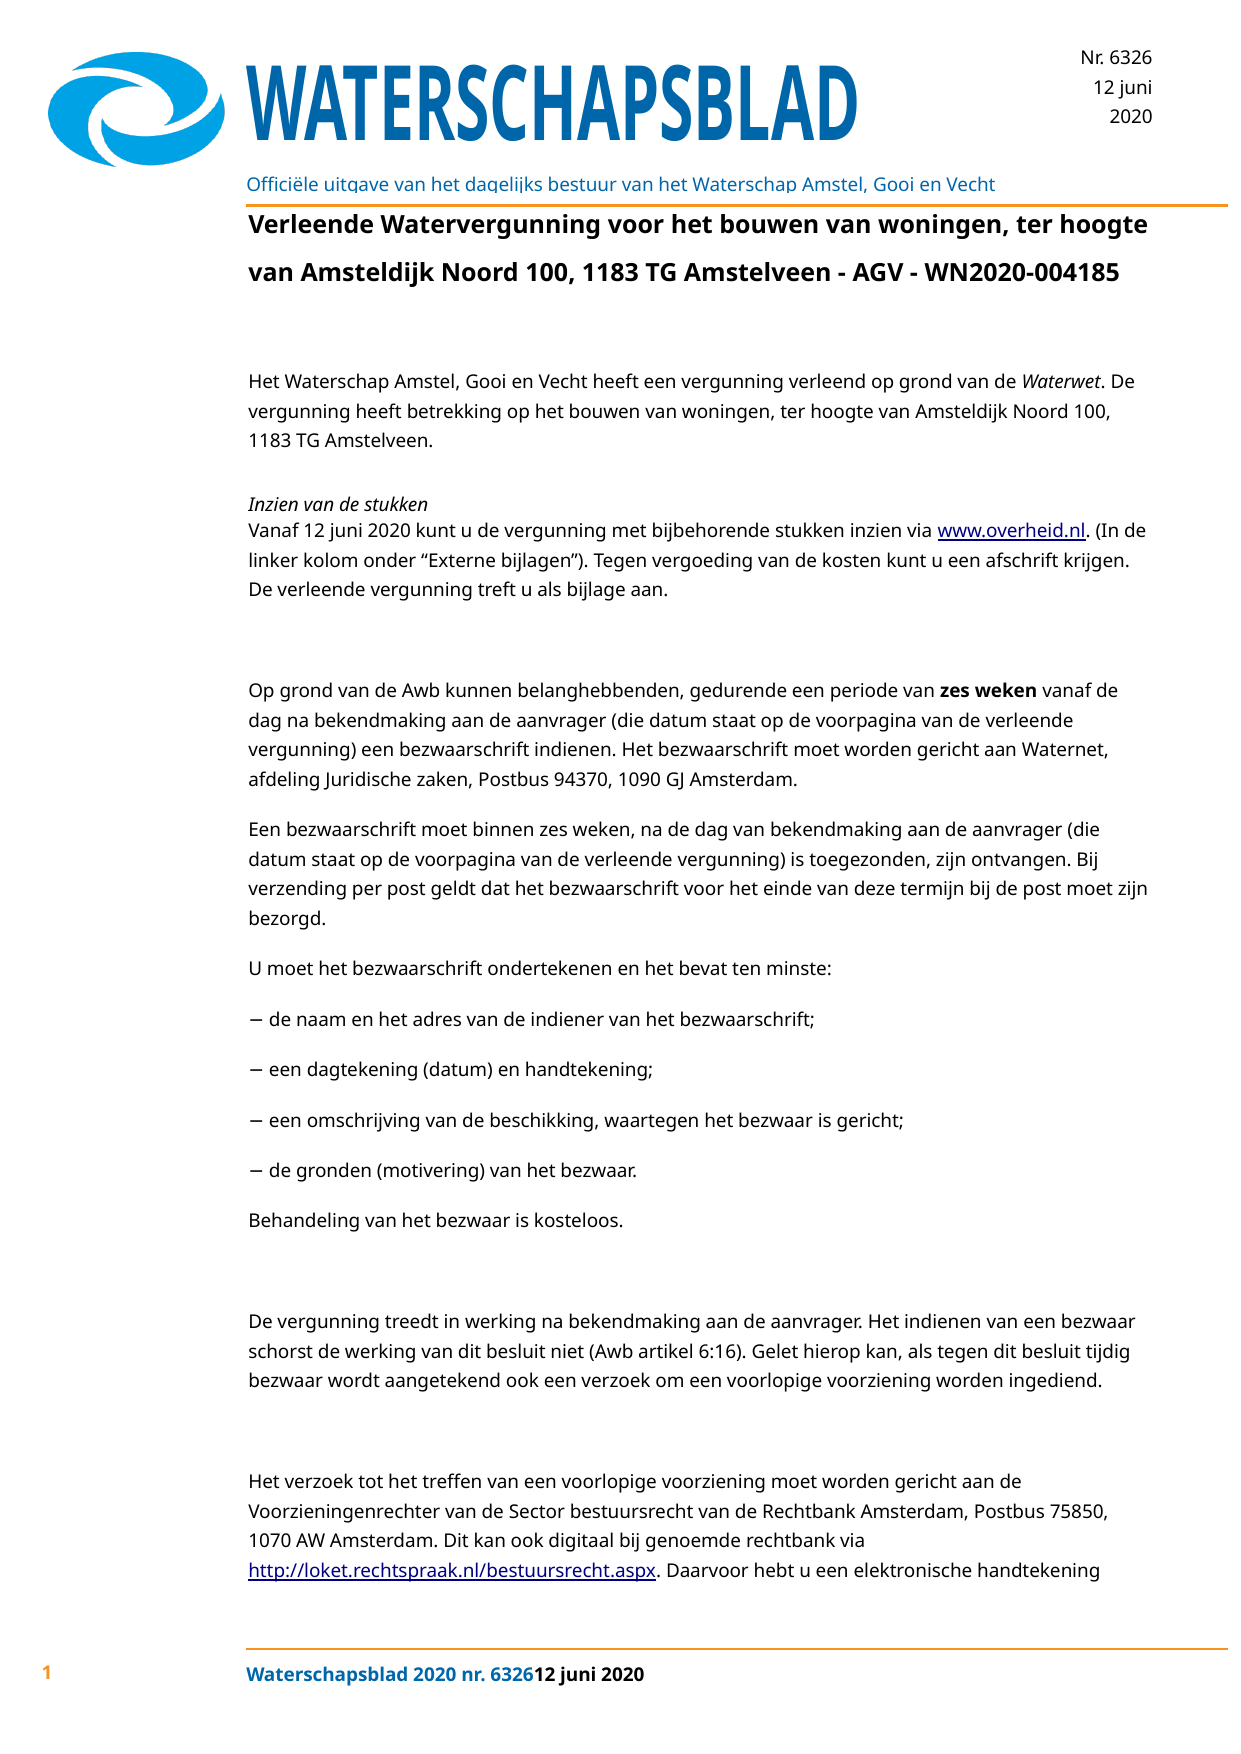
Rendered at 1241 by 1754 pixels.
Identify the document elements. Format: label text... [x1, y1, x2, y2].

text − de naam en het adres van de indiener van het bezwaarschrift; [248, 1006, 1152, 1032]
text Het verzoek tot het treffen van een voorlopige voorziening moet worden gericht aan de Voorzieningenrechter van de Sector bestuursrecht van de Rechtbank Amsterdam, Postbus 75850, 1070 AW Amsterdam. Dit kan ook digitaal bij genoemde rechtbank via http://loket.rechtspraak.nl/bestuursrecht.aspx. Daarvoor hebt u een elektronische handtekening [248, 1468, 1152, 1583]
text U moet het bezwaarschrift ondertekenen en het bevat ten minste: [248, 956, 1152, 981]
text Inzien van de stukken [248, 491, 1152, 517]
text Vanaf 12 juni 2020 kunt u de vergunning met bijbehorende stukken inzien via www.overheid.nl. (In de linker kolom onder “Externe bijlagen”). Tegen vergoeding van de kosten kunt u een afschrift krijgen. De verleende vergunning treft u als bijlage aan. [248, 517, 1152, 602]
text − een omschrijving van de beschikking, waartegen het bezwaar is gericht; [248, 1107, 1152, 1132]
text Behandeling van het bezwaar is kosteloos. [248, 1208, 1152, 1233]
text − de gronden (motivering) van het bezwaar. [248, 1157, 1152, 1183]
picture [41, 47, 231, 172]
text Op grond van de Awb kunnen belanghebbenden, gedurende een periode van zes weken vanaf de dag na bekendmaking aan de aanvrager (die datum staat op de voorpagina van de verleende vergunning) een bezwaarschrift indienen. Het bezwaarschrift moet worden gericht aan Waternet, afdeling Juridische zaken, Postbus 94370, 1090 GJ Amsterdam. [248, 677, 1152, 792]
text Verleende Watervergunning voor het bouwen van woningen, ter hoogte van Amsteldijk Noord 100, 1183 TG Amstelveen - AGV - WN2020-004185 [248, 207, 1152, 288]
text De vergunning treedt in werking na bekendmaking aan de aanvrager. Het indienen van een bezwaar schorst de werking van dit besluit niet (Awb artikel 6:16). Gelet hierop kan, als tegen dit besluit tijdig bezwaar wordt aangetekend ook een verzoek om een voorlopige voorziening worden ingediend. [248, 1308, 1152, 1393]
text Het Waterschap Amstel, Gooi en Vecht heeft een vergunning verleend op grond van de Waterwet. De vergunning heeft betrekking op het bouwen van woningen, ter hoogte van Amsteldijk Noord 100, 1183 TG Amstelveen. [248, 368, 1152, 453]
text Een bezwaarschrift moet binnen zes weken, na de dag van bekendmaking aan de aanvrager (die datum staat op de voorpagina van de verleende vergunning) is toegezonden, zijn ontvangen. Bij verzending per post geldt dat het bezwaarschrift voor het einde van deze termijn bij de post moet zijn bezorgd. [248, 816, 1152, 931]
text − een dagtekening (datum) en handtekening; [248, 1056, 1152, 1082]
